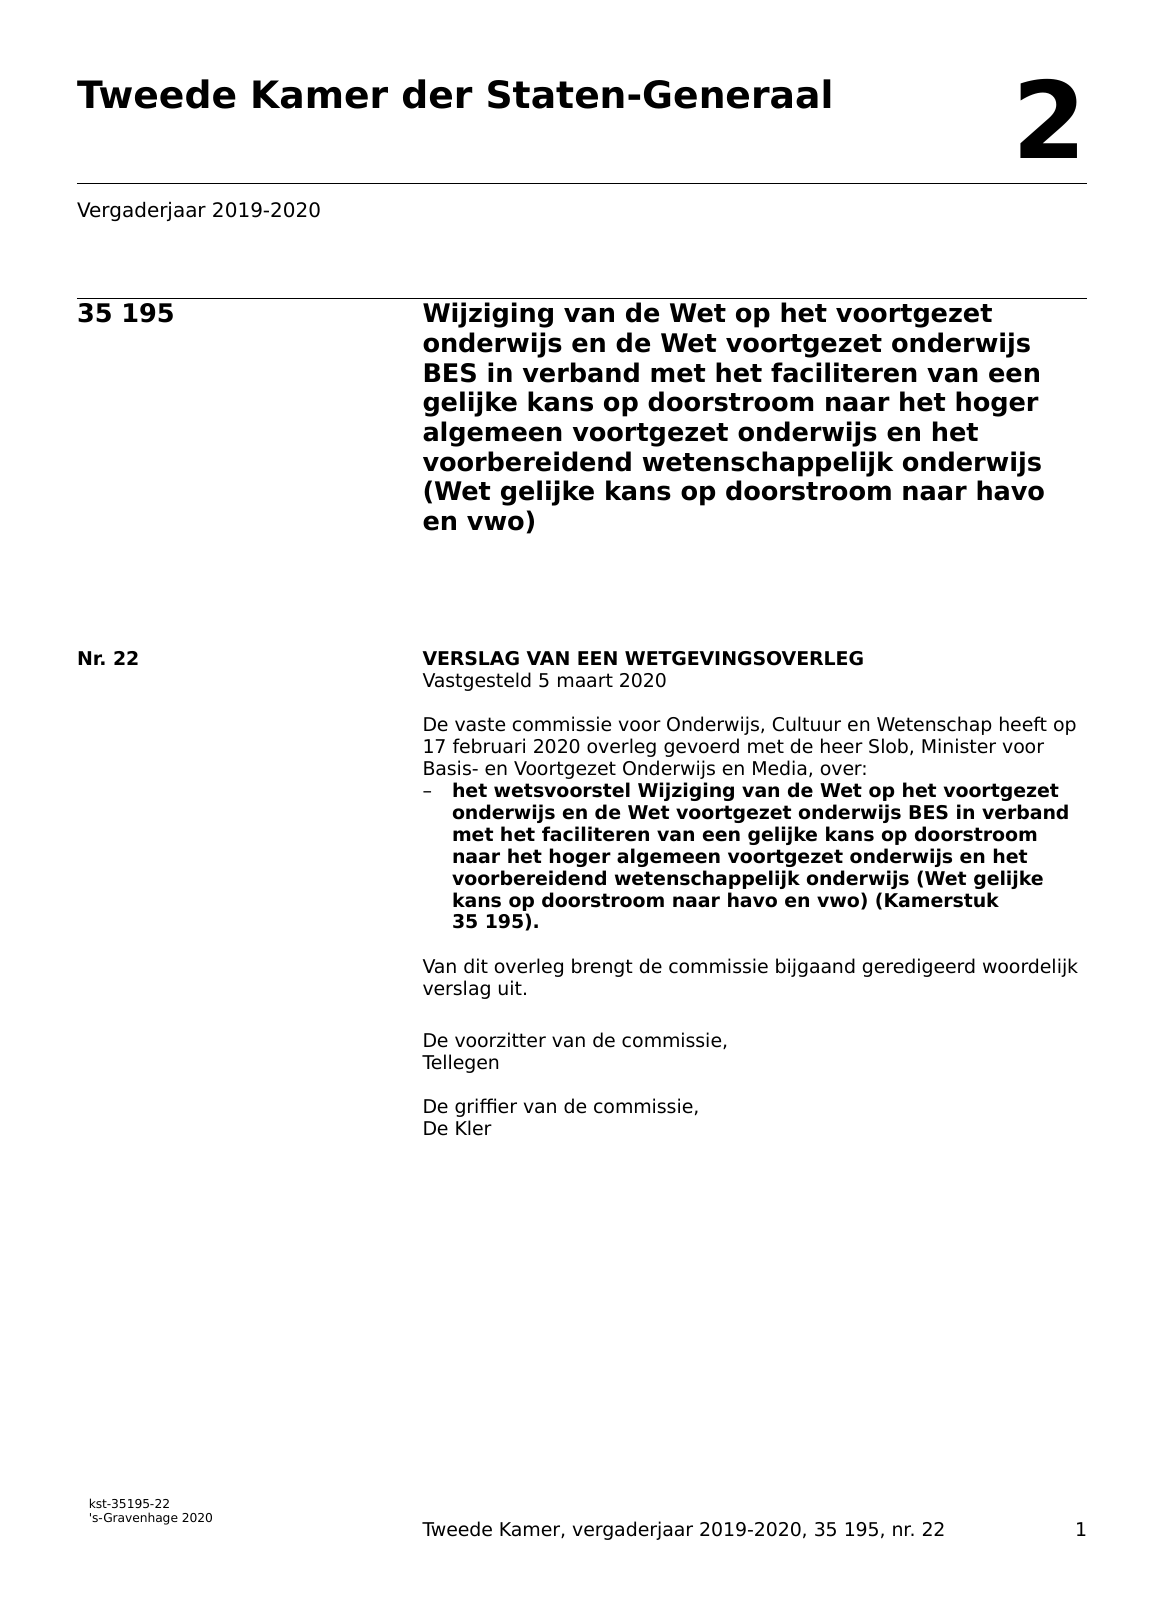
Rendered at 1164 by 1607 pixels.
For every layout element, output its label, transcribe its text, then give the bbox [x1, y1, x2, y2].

text De griffier van de commissie, De Kler [422, 1096, 1087, 1140]
subtitle Nr. 22 VERSLAG VAN EEN WETGEVINGSOVERLEG [77, 647, 1087, 669]
text Van dit overleg brengt de commissie bijgaand geredigeerd woordelijk verslag uit. [422, 956, 1087, 999]
text – het wetsvoorstel Wijziging van de Wet op het voortgezet onderwijs en de Wet voortgezet onderwijs BES in verband met het faciliteren van een gelijke kans op doorstroom naar het hoger algemeen voortgezet onderwijs en het voorbereidend wetenschappelijk onderwijs (Wet gelijke kans op doorstroom naar havo en vwo) (Kamerstuk 35 195). [422, 779, 1087, 933]
table_cell Vergaderjaar 2019-2020 [77, 184, 1087, 298]
text De voorzitter van de commissie, Tellegen [422, 1029, 1087, 1073]
table_header 2 [886, 59, 1087, 183]
text Vastgesteld 5 maart 2020 [422, 669, 1087, 691]
table_header Tweede Kamer der Staten-Generaal [77, 59, 886, 183]
text 's-Gravenhage 2020 [88, 1511, 323, 1525]
subtitle 35 195 Wijziging van de Wet op het voortgezet onderwijs en de Wet voortgezet onderwijs BES in verband met het faciliteren van een gelijke kans op doorstroom naar het hoger algemeen voortgezet onderwijs en het voorbereidend wetenschappelijk onderwijs (Wet gelijke kans op doorstroom naar havo en vwo) [77, 299, 1087, 536]
text kst-35195-22 [88, 1497, 323, 1511]
text De vaste commissie voor Onderwijs, Cultuur en Wetenschap heeft op 17 februari 2020 overleg gevoerd met de heer Slob, Minister voor Basis- en Voortgezet Onderwijs en Media, over: [422, 714, 1087, 779]
